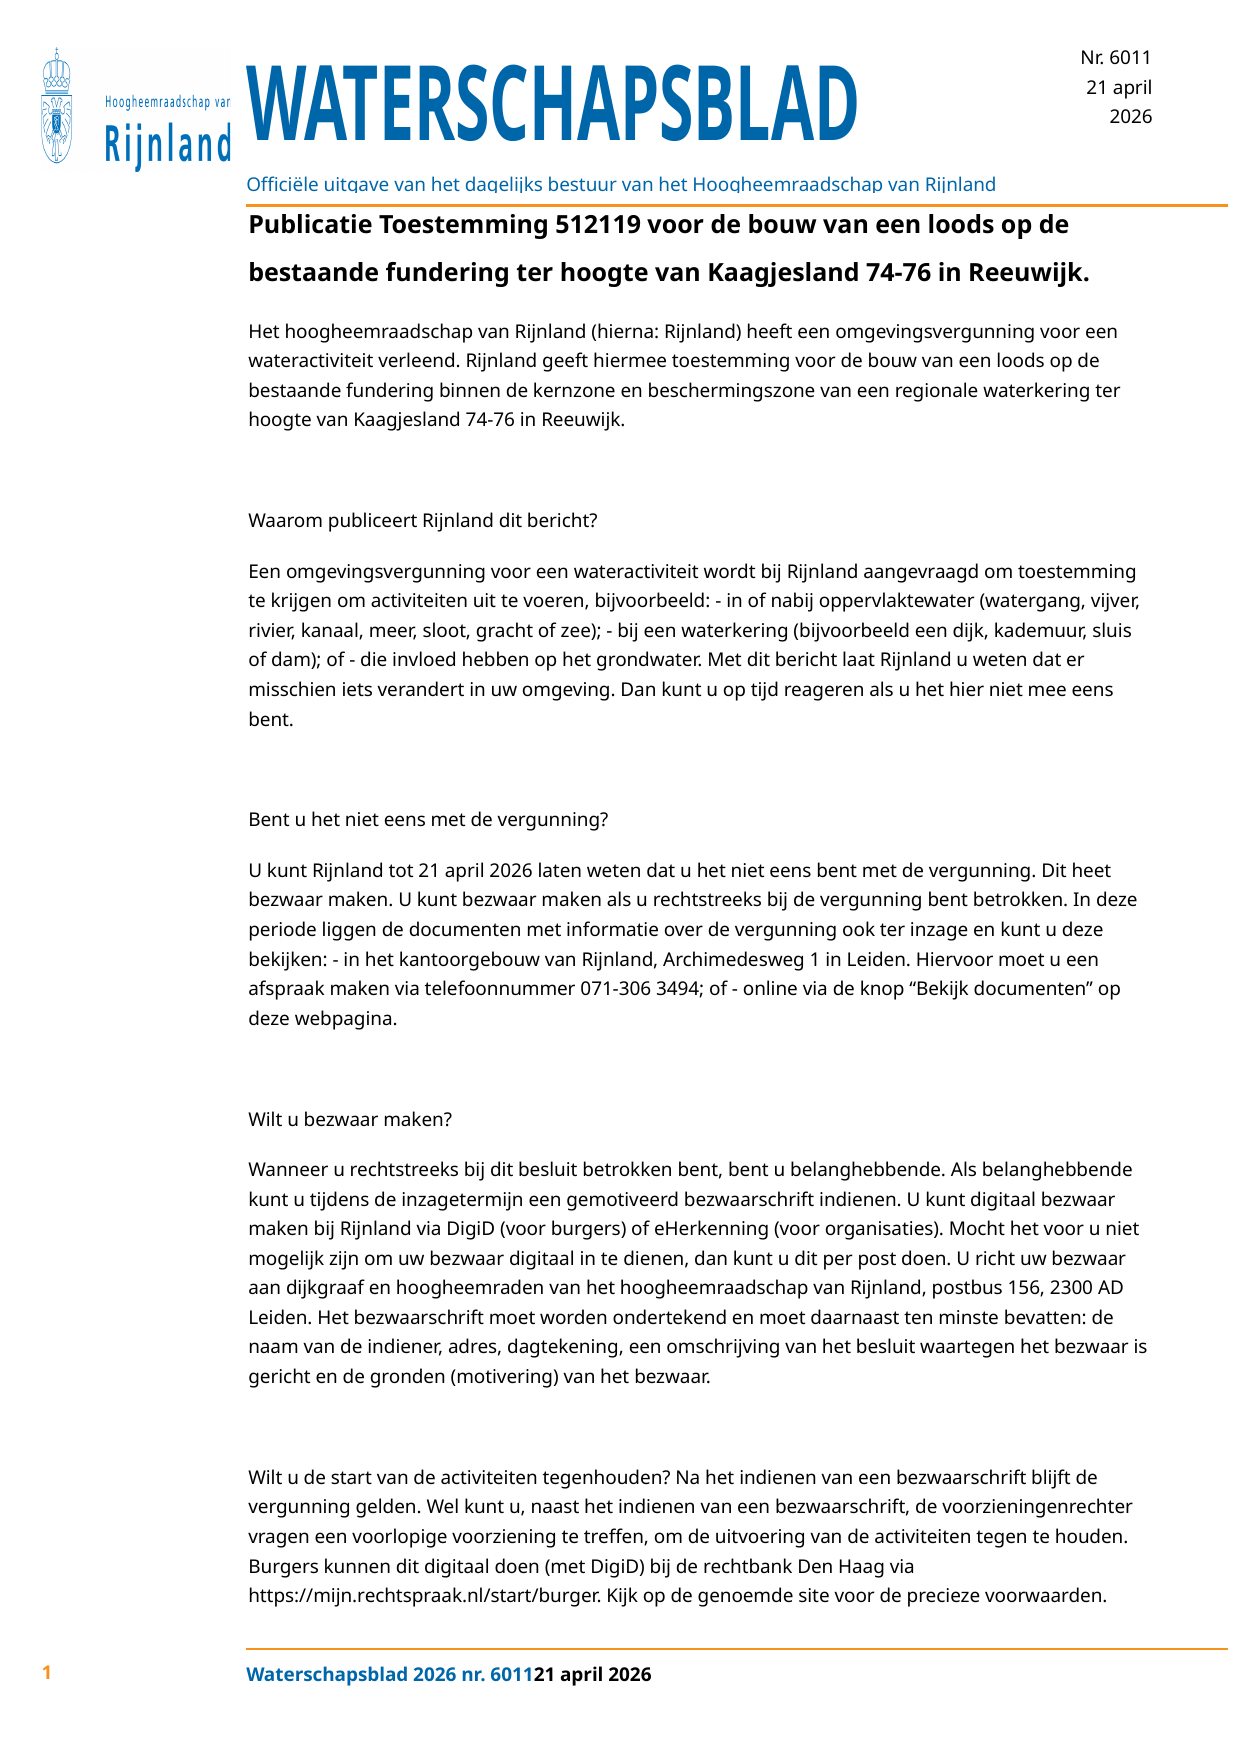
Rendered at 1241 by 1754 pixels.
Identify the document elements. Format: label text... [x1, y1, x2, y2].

text Wanneer u rechtstreeks bij dit besluit betrokken bent, bent u belanghebbende. Als belanghebbende kunt u tijdens de inzagetermijn een gemotiveerd bezwaarschrift indienen. U kunt digitaal bezwaar maken bij Rijnland via DigiD (voor burgers) of eHerkenning (voor organisaties). Mocht het voor u niet mogelijk zijn om uw bezwaar digitaal in te dienen, dan kunt u dit per post doen. U richt uw bezwaar aan dijkgraaf en hoogheemraden van het hoogheemraadschap van Rijnland, postbus 156, 2300 AD Leiden. Het bezwaarschrift moet worden ondertekend en moet daarnaast ten minste bevatten: de naam van de indiener, adres, dagtekening, een omschrijving van het besluit waartegen het bezwaar is gericht en de gronden (motivering) van het bezwaar. [248, 1156, 1152, 1389]
text Waarom publiceert Rijnland dit bericht? [248, 507, 1152, 533]
picture [41, 47, 231, 172]
text Wilt u de start van de activiteiten tegenhouden? Na het indienen van een bezwaarschrift blijft de vergunning gelden. Wel kunt u, naast het indienen van een bezwaarschrift, de voorzieningenrechter vragen een voorlopige voorziening te treffen, om de uitvoering van de activiteiten tegen te houden. Burgers kunnen dit digitaal doen (met DigiD) bij de rechtbank Den Haag via https://mijn.rechtspraak.nl/start/burger. Kijk op de genoemde site voor de precieze voorwaarden. [248, 1464, 1152, 1608]
text Wilt u bezwaar maken? [248, 1106, 1152, 1132]
text Een omgevingsvergunning voor een wateractiviteit wordt bij Rijnland aangevraagd om toestemming te krijgen om activiteiten uit te voeren, bijvoorbeeld: - in of nabij oppervlaktewater (watergang, vijver, rivier, kanaal, meer, sloot, gracht of zee); - bij een waterkering (bijvoorbeeld een dijk, kademuur, sluis of dam); of - die invloed hebben op het grondwater. Met dit bericht laat Rijnland u weten dat er misschien iets verandert in uw omgeving. Dan kunt u op tijd reageren als u het hier niet mee eens bent. [248, 558, 1152, 732]
text Publicatie Toestemming 512119 voor de bouw van een loods op de bestaande fundering ter hoogte van Kaagjesland 74-76 in Reeuwijk. [248, 207, 1152, 288]
text Het hoogheemraadschap van Rijnland (hierna: Rijnland) heeft een omgevingsvergunning voor een wateractiviteit verleend. Rijnland geeft hiermee toestemming voor de bouw van een loods op de bestaande fundering binnen de kernzone en beschermingszone van een regionale waterkering ter hoogte van Kaagjesland 74-76 in Reeuwijk. [248, 318, 1152, 432]
text Bent u het niet eens met de vergunning? [248, 807, 1152, 832]
text U kunt Rijnland tot 21 april 2026 laten weten dat u het niet eens bent met de vergunning. Dit heet bezwaar maken. U kunt bezwaar maken als u rechtstreeks bij de vergunning bent betrokken. In deze periode liggen de documenten met informatie over de vergunning ook ter inzage en kunt u deze bekijken: - in het kantoorgebouw van Rijnland, Archimedesweg 1 in Leiden. Hiervoor moet u een afspraak maken via telefoonnummer 071-306 3494; of - online via de knop “Bekijk documenten” op deze webpagina. [248, 857, 1152, 1031]
